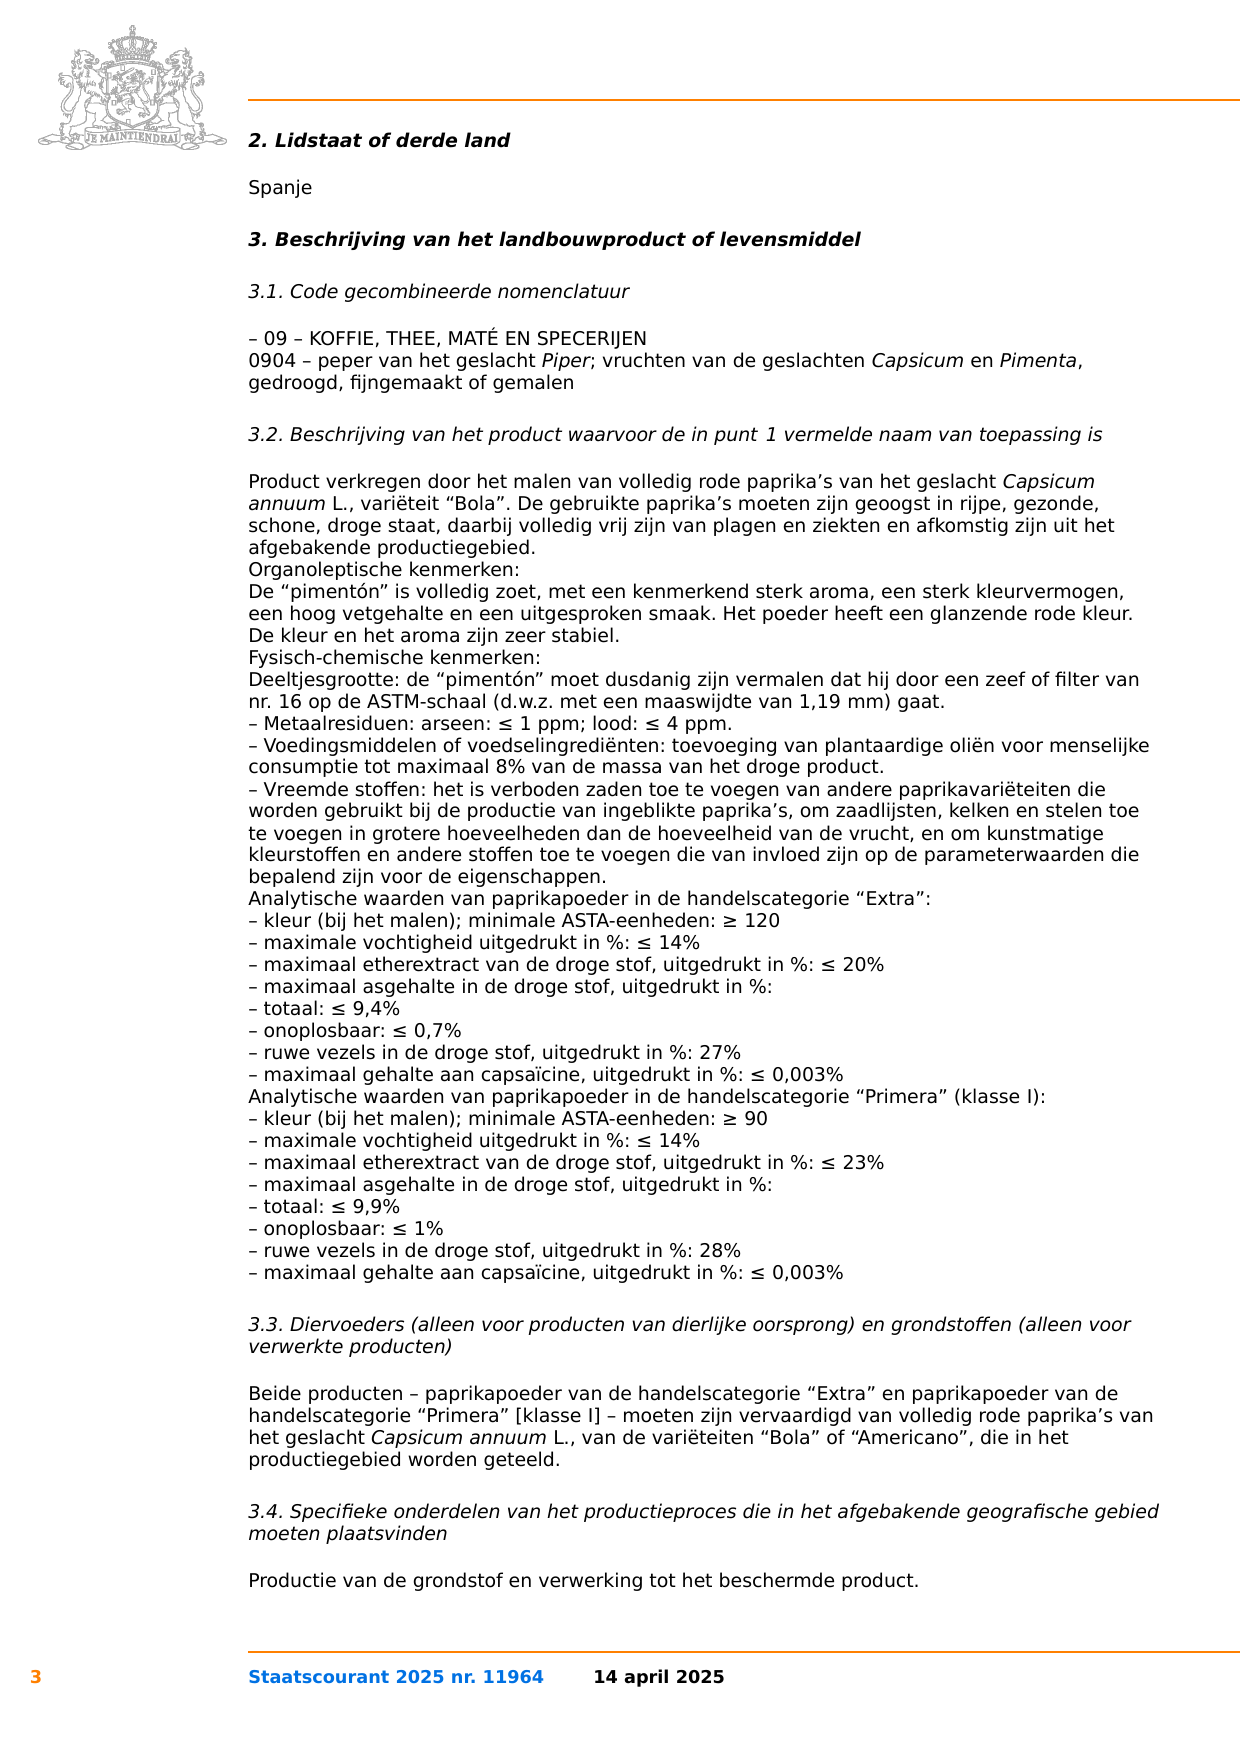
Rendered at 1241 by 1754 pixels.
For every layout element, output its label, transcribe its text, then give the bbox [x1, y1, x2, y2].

text – ruwe vezels in de droge stof, uitgedrukt in %: 28% [248, 1240, 1163, 1262]
subtitle 3.3. Diervoeders (alleen voor producten van dierlijke oorsprong) en grondstoffen (alleen voor verwerkte producten) [248, 1314, 1163, 1358]
text – totaal: ≤ 9,4% [248, 998, 1163, 1020]
text – maximaal asgehalte in de droge stof, uitgedrukt in %: [248, 976, 1163, 998]
text Fysisch-chemische kenmerken: [248, 647, 1163, 668]
subtitle 3. Beschrijving van het landbouwproduct of levensmiddel [248, 229, 1163, 251]
text – maximale vochtigheid uitgedrukt in %: ≤ 14% [248, 932, 1163, 954]
text – kleur (bij het malen); minimale ASTA-eenheden: ≥ 120 [248, 910, 1163, 932]
text Organoleptische kenmerken: [248, 559, 1163, 581]
text 0904 – peper van het geslacht Piper; vruchten van de geslachten Capsicum en Pimenta, gedroogd, fijngemaakt of gemalen [248, 350, 1163, 394]
text – maximaal asgehalte in de droge stof, uitgedrukt in %: [248, 1174, 1163, 1196]
text – 09 – KOFFIE, THEE, MATÉ EN SPECERIJEN [248, 328, 1163, 350]
text – totaal: ≤ 9,9% [248, 1196, 1163, 1218]
text – Metaalresiduen: arseen: ≤ 1 ppm; lood: ≤ 4 ppm. [248, 712, 1163, 734]
subtitle 2. Lidstaat of derde land [248, 130, 1163, 152]
text – onoplosbaar: ≤ 1% [248, 1218, 1163, 1240]
text – maximaal gehalte aan capsaïcine, uitgedrukt in %: ≤ 0,003% [248, 1262, 1163, 1284]
text De “pimentón” is volledig zoet, met een kenmerkend sterk aroma, een sterk kleurvermogen, een hoog vetgehalte en een uitgesproken smaak. Het poeder heeft een glanzende rode kleur. De kleur en het aroma zijn zeer stabiel. [248, 581, 1163, 647]
text – maximaal etherextract van de droge stof, uitgedrukt in %: ≤ 20% [248, 954, 1163, 976]
text – ruwe vezels in de droge stof, uitgedrukt in %: 27% [248, 1042, 1163, 1064]
text – Voedingsmiddelen of voedselingrediënten: toevoeging van plantaardige oliën voor menselijke consumptie tot maximaal 8% van de massa van het droge product. [248, 734, 1163, 778]
text – Vreemde stoffen: het is verboden zaden toe te voegen van andere paprikavariëteiten die worden gebruikt bij de productie van ingeblikte paprika’s, om zaadlijsten, kelken en stelen toe te voegen in grotere hoeveelheden dan de hoeveelheid van de vrucht, en om kunstmatige kleurstoffen en andere stoffen toe te voegen die van invloed zijn op de parameterwaarden die bepalend zijn voor de eigenschappen. [248, 778, 1163, 888]
subtitle 3.2. Beschrijving van het product waarvoor de in punt 1 vermelde naam van toepassing is [248, 424, 1163, 446]
text – maximaal etherextract van de droge stof, uitgedrukt in %: ≤ 23% [248, 1152, 1163, 1174]
text – maximale vochtigheid uitgedrukt in %: ≤ 14% [248, 1130, 1163, 1152]
text Beide producten – paprikapoeder van de handelscategorie “Extra” en paprikapoeder van de handelscategorie “Primera” [klasse I] – moeten zijn vervaardigd van volledig rode paprika’s van het geslacht Capsicum annuum L., van de variëteiten “Bola” of “Americano”, die in het productiegebied worden geteeld. [248, 1383, 1163, 1471]
text – kleur (bij het malen); minimale ASTA-eenheden: ≥ 90 [248, 1108, 1163, 1130]
subtitle 3.4. Specifieke onderdelen van het productieproces die in het afgebakende geografische gebied moeten plaatsvinden [248, 1501, 1163, 1545]
text – onoplosbaar: ≤ 0,7% [248, 1020, 1163, 1042]
text Spanje [248, 177, 1163, 199]
text Product verkregen door het malen van volledig rode paprika’s van het geslacht Capsicum annuum L., variëteit “Bola”. De gebruikte paprika’s moeten zijn geoogst in rijpe, gezonde, schone, droge staat, daarbij volledig vrij zijn van plagen en ziekten en afkomstig zijn uit het afgebakende productiegebied. [248, 471, 1163, 559]
text Deeltjesgrootte: de “pimentón” moet dusdanig zijn vermalen dat hij door een zeef of filter van nr. 16 op de ASTM-schaal (d.w.z. met een maaswijdte van 1,19 mm) gaat. [248, 668, 1163, 712]
text – maximaal gehalte aan capsaïcine, uitgedrukt in %: ≤ 0,003% [248, 1064, 1163, 1086]
picture [38, 25, 227, 150]
text Productie van de grondstof en verwerking tot het beschermde product. [248, 1570, 1163, 1592]
subtitle 3.1. Code gecombineerde nomenclatuur [248, 281, 1163, 303]
text Analytische waarden van paprikapoeder in de handelscategorie “Extra”: [248, 888, 1163, 910]
text Analytische waarden van paprikapoeder in de handelscategorie “Primera” (klasse I): [248, 1086, 1163, 1108]
